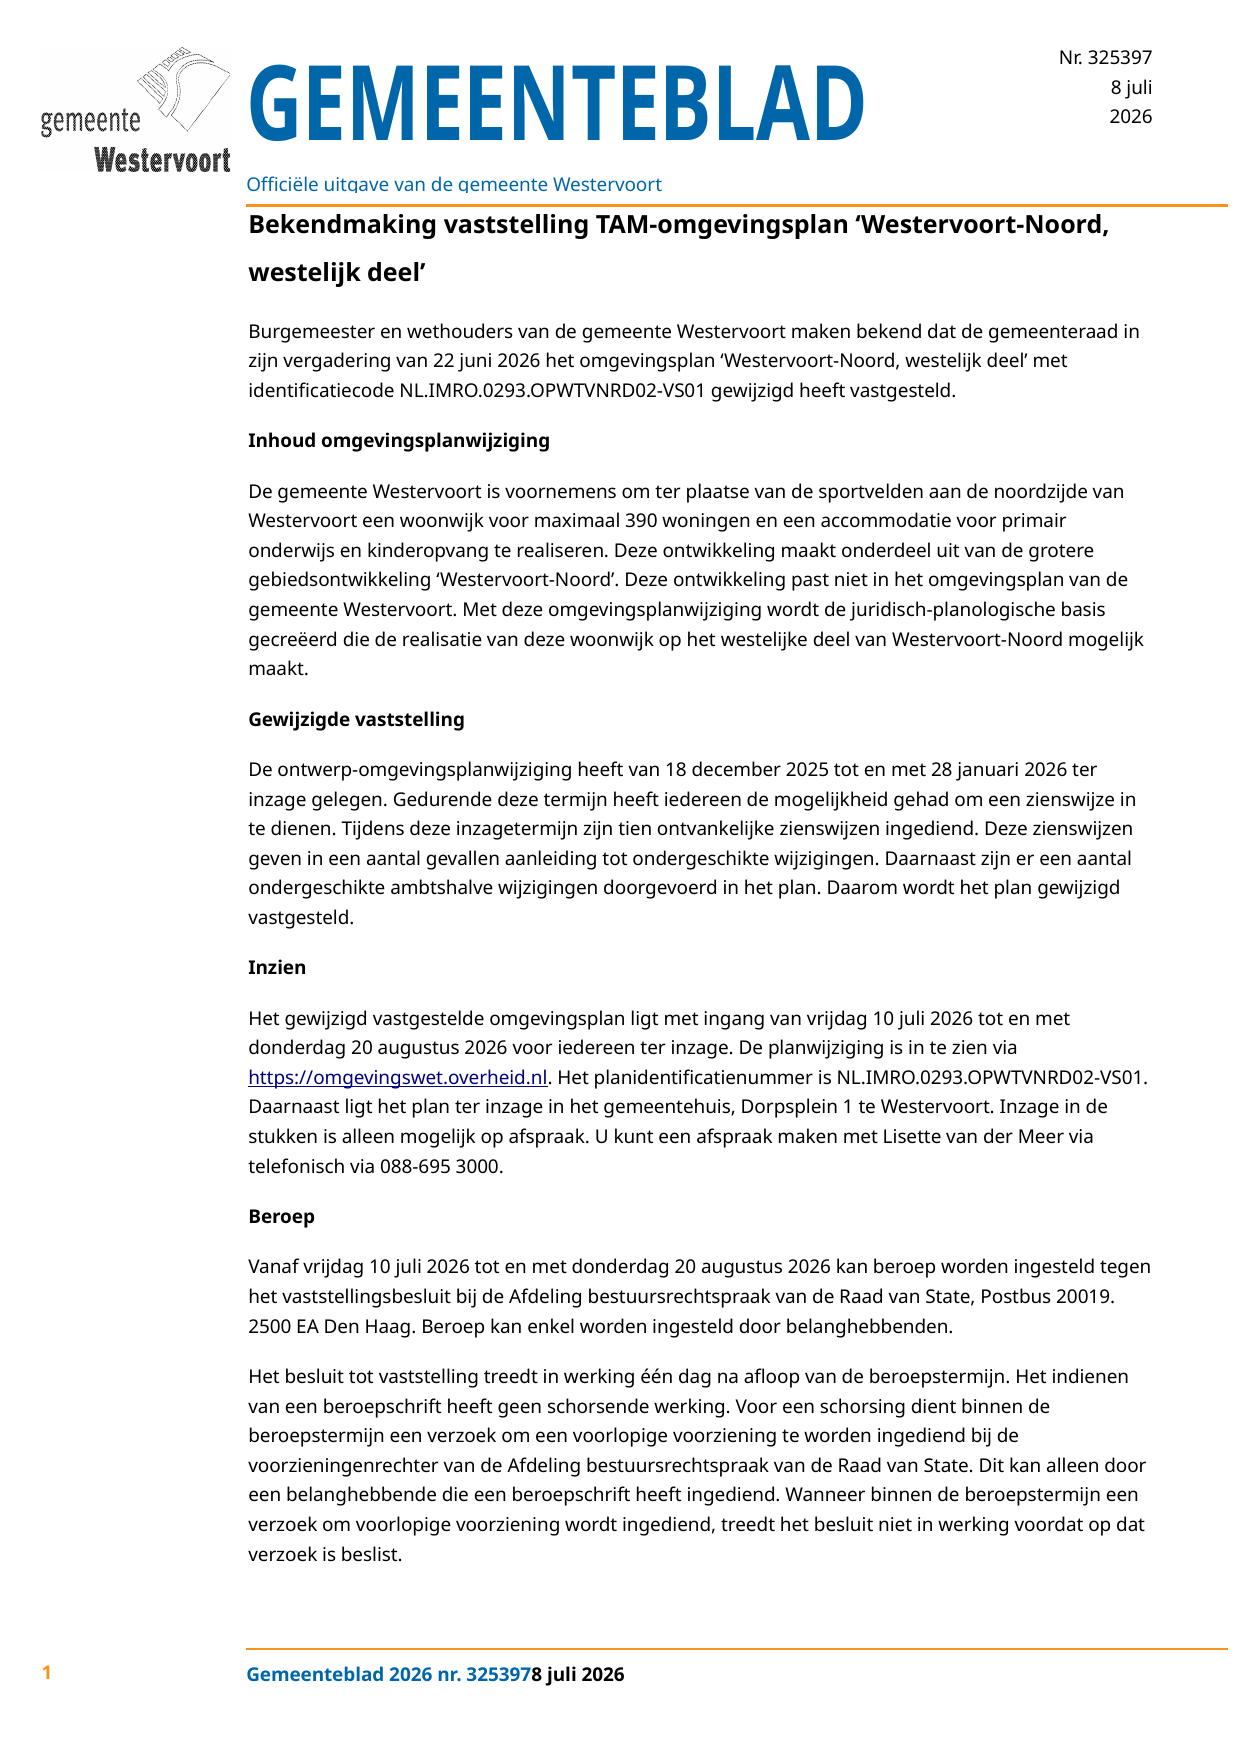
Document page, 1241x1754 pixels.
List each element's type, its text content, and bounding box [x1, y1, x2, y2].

text Beroep [248, 1203, 1152, 1229]
text Het gewijzigd vastgestelde omgevingsplan ligt met ingang van vrijdag 10 juli 2026 tot en met donderdag 20 augustus 2026 voor iedereen ter inzage. De planwijziging is in te zien via https://omgevingswet.overheid.nl. Het planidentificatienummer is NL.IMRO.0293.OPWTVNRD02-VS01. Daarnaast ligt het plan ter inzage in het gemeentehuis, Dorpsplein 1 te Westervoort. Inzage in de stukken is alleen mogelijk op afspraak. U kunt een afspraak maken met Lisette van der Meer via telefonisch via 088-695 3000. [248, 1005, 1152, 1179]
text Gewijzigde vaststelling [248, 706, 1152, 732]
picture [41, 47, 231, 172]
text De ontwerp-omgevingsplanwijziging heeft van 18 december 2025 tot en met 28 januari 2026 ter inzage gelegen. Gedurende deze termijn heeft iedereen de mogelijkheid gehad om een zienswijze in te dienen. Tijdens deze inzagetermijn zijn tien ontvankelijke zienswijzen ingediend. Deze zienswijzen geven in een aantal gevallen aanleiding tot ondergeschikte wijzigingen. Daarnaast zijn er een aantal ondergeschikte ambtshalve wijzigingen doorgevoerd in het plan. Daarom wordt het plan gewijzigd vastgesteld. [248, 756, 1152, 930]
text Bekendmaking vaststelling TAM-omgevingsplan ‘Westervoort-Noord, westelijk deel’ [248, 207, 1152, 288]
text Inhoud omgevingsplanwijziging [248, 427, 1152, 453]
text Burgemeester en wethouders van de gemeente Westervoort maken bekend dat de gemeenteraad in zijn vergadering van 22 juni 2026 het omgevingsplan ‘Westervoort-Noord, westelijk deel’ met identificatiecode NL.IMRO.0293.OPWTVNRD02-VS01 gewijzigd heeft vastgesteld. [248, 318, 1152, 403]
text De gemeente Westervoort is voornemens om ter plaatse van de sportvelden aan de noordzijde van Westervoort een woonwijk voor maximaal 390 woningen en een accommodatie voor primair onderwijs en kinderopvang te realiseren. Deze ontwikkeling maakt onderdeel uit van de grotere gebiedsontwikkeling ‘Westervoort-Noord’. Deze ontwikkeling past niet in het omgevingsplan van de gemeente Westervoort. Met deze omgevingsplanwijziging wordt de juridisch-planologische basis gecreëerd die de realisatie van deze woonwijk op het westelijke deel van Westervoort-Noord mogelijk maakt. [248, 478, 1152, 681]
text Vanaf vrijdag 10 juli 2026 tot en met donderdag 20 augustus 2026 kan beroep worden ingesteld tegen het vaststellingsbesluit bij de Afdeling bestuursrechtspraak van de Raad van State, Postbus 20019. 2500 EA Den Haag. Beroep kan enkel worden ingesteld door belanghebbenden. [248, 1254, 1152, 1339]
text Inzien [248, 954, 1152, 980]
text Het besluit tot vaststelling treedt in werking één dag na afloop van de beroepstermijn. Het indienen van een beroepschrift heeft geen schorsende werking. Voor een schorsing dient binnen de beroepstermijn een verzoek om een voorlopige voorziening te worden ingediend bij de voorzieningenrechter van de Afdeling bestuursrechtspraak van de Raad van State. Dit kan alleen door een belanghebbende die een beroepschrift heeft ingediend. Wanneer binnen de beroepstermijn een verzoek om voorlopige voorziening wordt ingediend, treedt het besluit niet in werking voordat op dat verzoek is beslist. [248, 1363, 1152, 1567]
